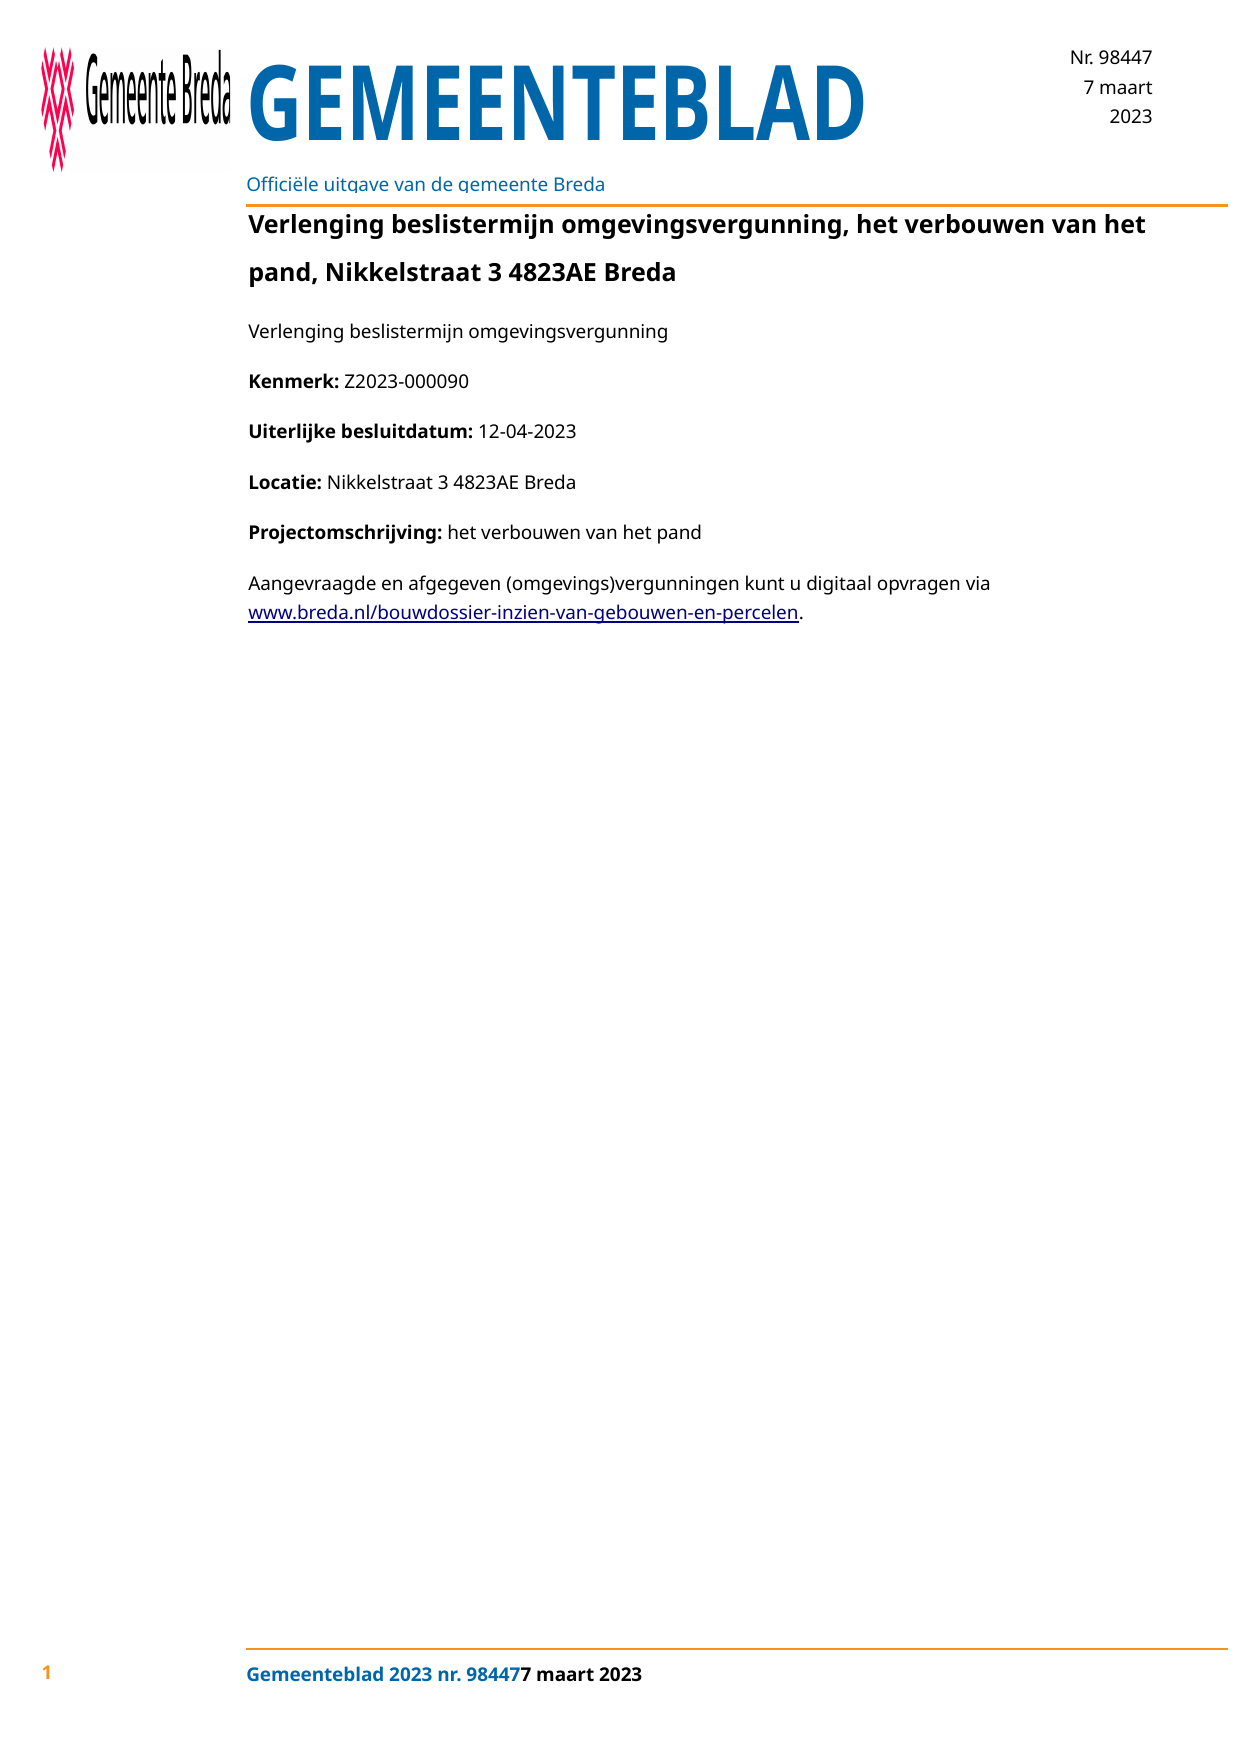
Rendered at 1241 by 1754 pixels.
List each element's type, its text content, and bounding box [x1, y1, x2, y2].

text Uiterlijke besluitdatum: 12-04-2023 [248, 419, 1152, 444]
text Kenmerk: Z2023-000090 [248, 368, 1152, 394]
text Projectomschrijving: het verbouwen van het pand [248, 519, 1152, 545]
text Verlenging beslistermijn omgevingsvergunning [248, 318, 1152, 344]
text Locatie: Nikkelstraat 3 4823AE Breda [248, 469, 1152, 495]
text Aangevraagde en afgegeven (omgevings)vergunningen kunt u digitaal opvragen via www.breda.nl/bouwdossier-inzien-van-gebouwen-en-percelen. [248, 570, 1152, 625]
text Verlenging beslistermijn omgevingsvergunning, het verbouwen van het pand, Nikkelstraat 3 4823AE Breda [248, 207, 1152, 288]
picture [41, 47, 231, 172]
